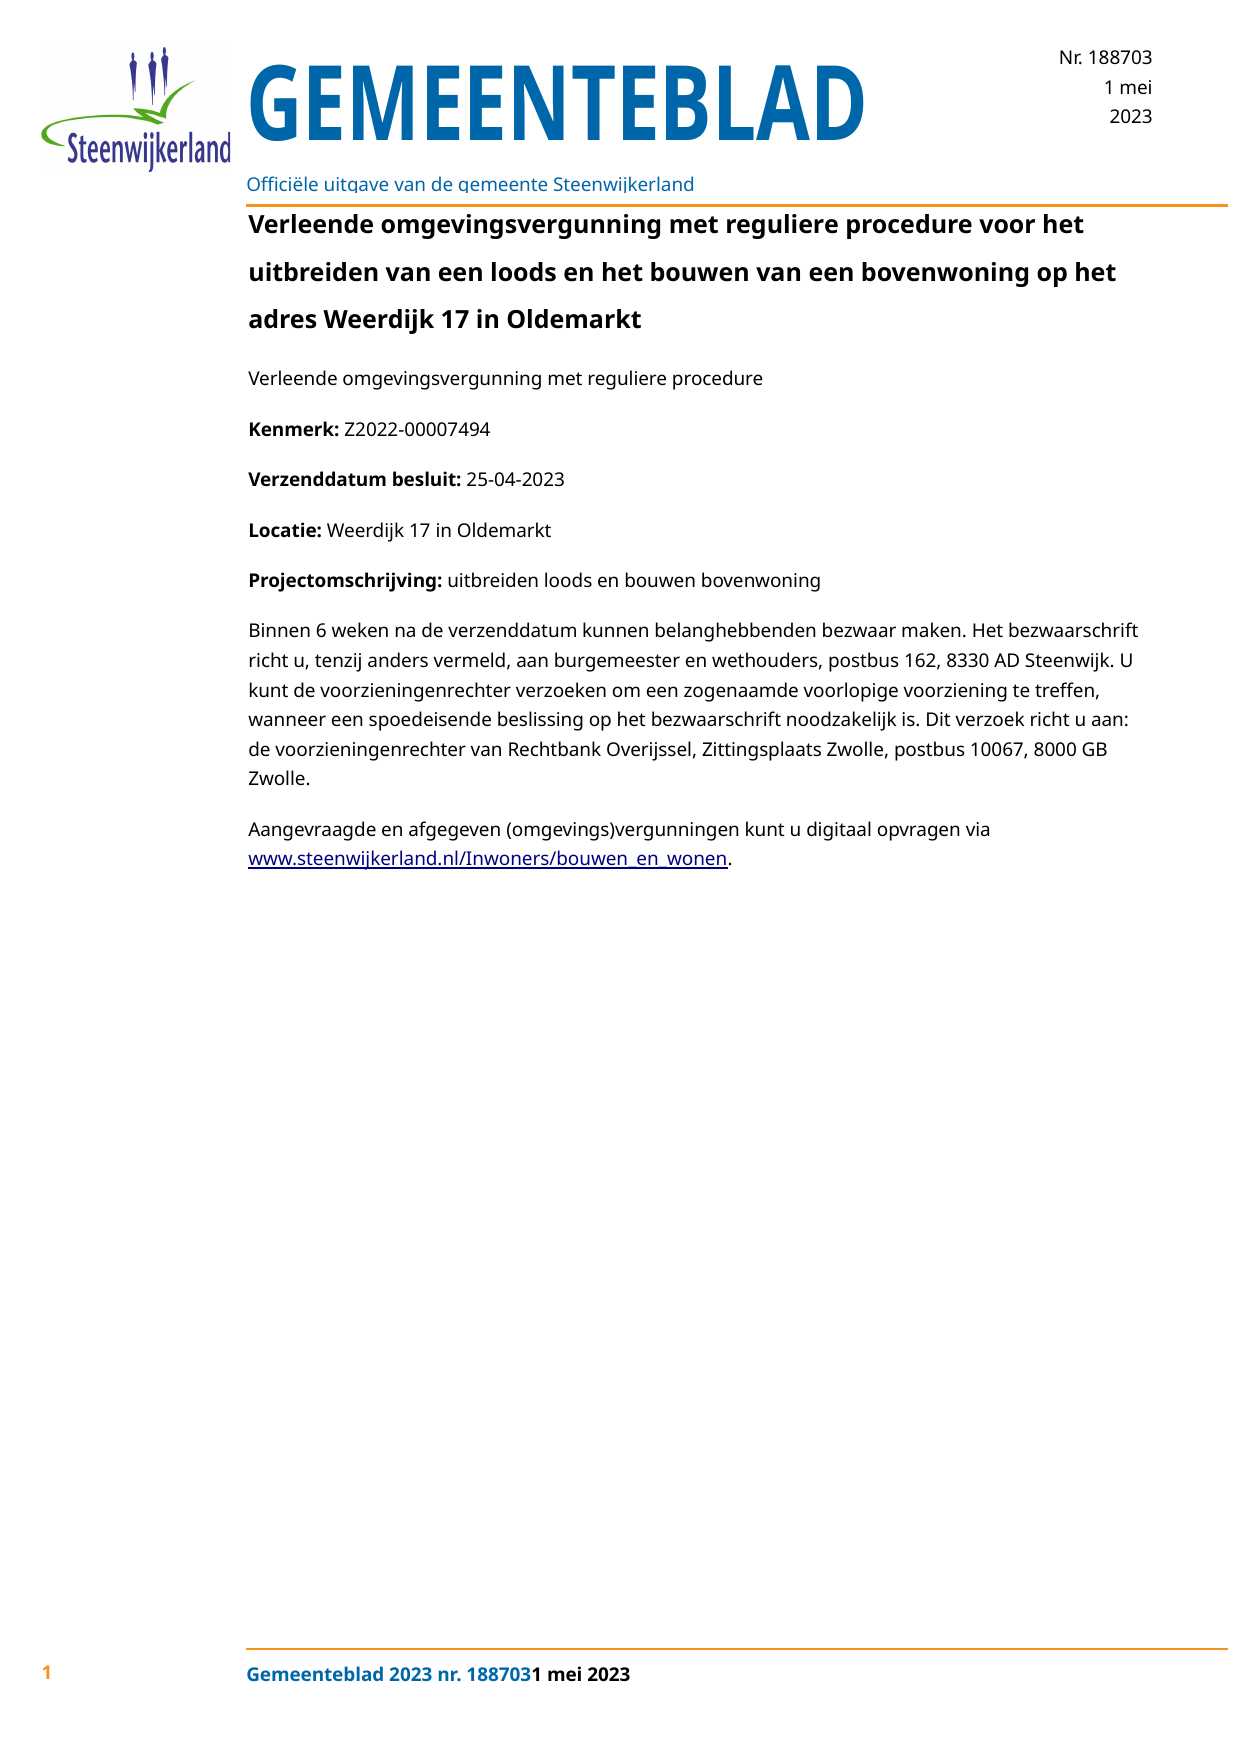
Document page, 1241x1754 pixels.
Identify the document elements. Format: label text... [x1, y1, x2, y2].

picture [41, 47, 231, 172]
text Verzenddatum besluit: 25-04-2023 [248, 466, 1152, 492]
text Aangevraagde en afgegeven (omgevings)vergunningen kunt u digitaal opvragen via www.steenwijkerland.nl/Inwoners/bouwen_en_wonen. [248, 816, 1152, 871]
text Verleende omgevingsvergunning met reguliere procedure voor het uitbreiden van een loods en het bouwen van een bovenwoning op het adres Weerdijk 17 in Oldemarkt [248, 207, 1152, 336]
text Verleende omgevingsvergunning met reguliere procedure [248, 366, 1152, 391]
text Locatie: Weerdijk 17 in Oldemarkt [248, 517, 1152, 542]
text Projectomschrijving: uitbreiden loods en bouwen bovenwoning [248, 567, 1152, 593]
text Binnen 6 weken na de verzenddatum kunnen belanghebbenden bezwaar maken. Het bezwaarschrift richt u, tenzij anders vermeld, aan burgemeester en wethouders, postbus 162, 8330 AD Steenwijk. U kunt de voorzieningenrechter verzoeken om een zogenaamde voorlopige voorziening te treffen, wanneer een spoedeisende beslissing op het bezwaarschrift noodzakelijk is. Dit verzoek richt u aan: de voorzieningenrechter van Rechtbank Overijssel, Zittingsplaats Zwolle, postbus 10067, 8000 GB Zwolle. [248, 618, 1152, 791]
text Kenmerk: Z2022-00007494 [248, 416, 1152, 442]
